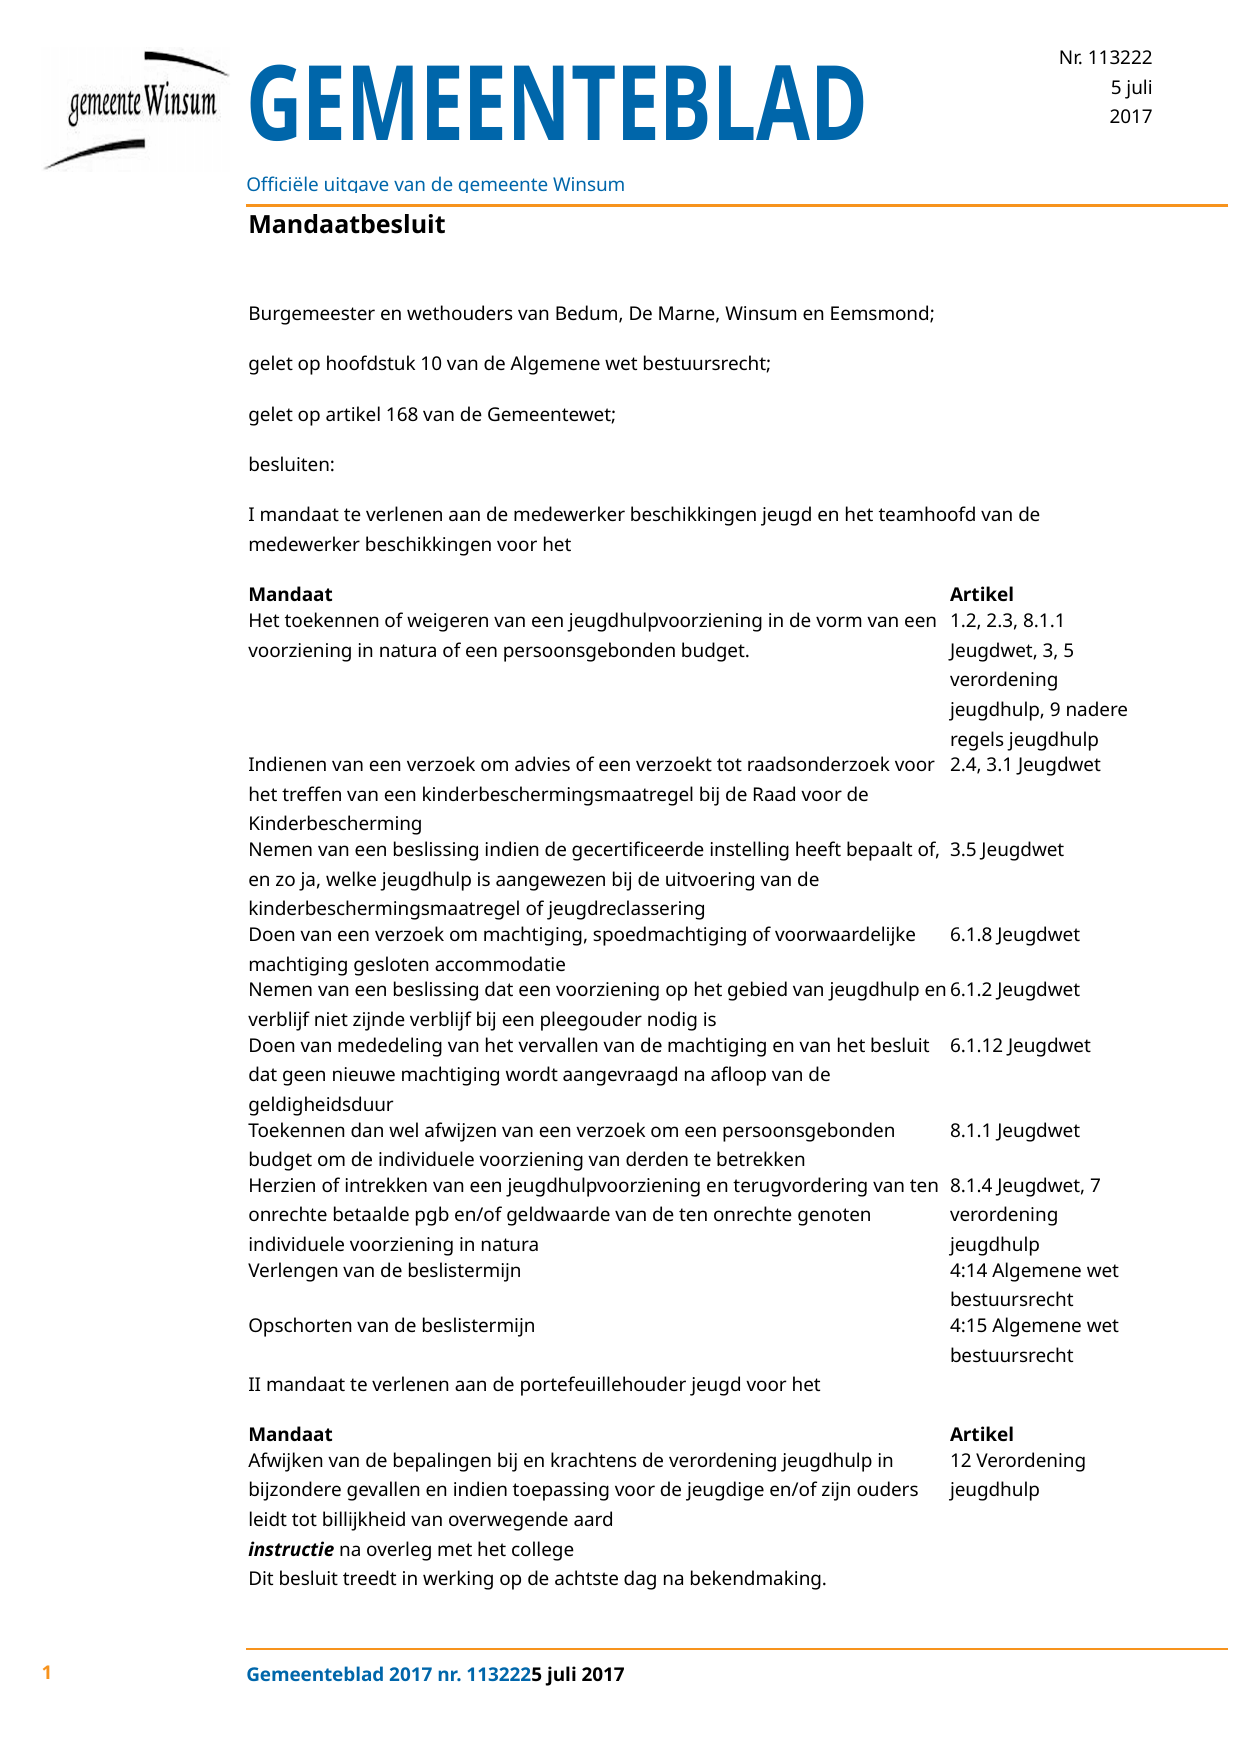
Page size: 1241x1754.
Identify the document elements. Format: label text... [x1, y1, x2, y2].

table_header Mandaat [248, 582, 950, 607]
table_cell 8.1.1 Jeugdwet [950, 1117, 1152, 1172]
table_cell Doen van een verzoek om machtiging, spoedmachtiging of voorwaardelijke machtiging gesloten accommodatie [248, 921, 950, 977]
text Dit besluit treedt in werking op de achtste dag na bekendmaking. [248, 1565, 1152, 1591]
text II mandaat te verlenen aan de portefeuillehouder jeugd voor het [248, 1371, 1152, 1397]
text gelet op hoofdstuk 10 van de Algemene wet bestuursrecht; [248, 350, 1152, 376]
table_header Artikel [950, 1421, 1152, 1447]
table_cell Verlengen van de beslistermijn [248, 1257, 950, 1312]
table_cell Opschorten van de beslistermijn [248, 1312, 950, 1368]
table_cell 4:14 Algemene wet bestuursrecht [950, 1257, 1152, 1312]
table_cell 6.1.8 Jeugdwet [950, 921, 1152, 977]
table_cell Doen van mededeling van het vervallen van de machtiging en van het besluit dat geen nieuwe machtiging wordt aangevraagd na afloop van de geldigheidsduur [248, 1032, 950, 1117]
text Burgemeester en wethouders van Bedum, De Marne, Winsum en Eemsmond; [248, 300, 1152, 326]
text gelet op artikel 168 van de Gemeentewet; [248, 401, 1152, 426]
table_cell 6.1.12 Jeugdwet [950, 1032, 1152, 1117]
table_cell 4:15 Algemene wet bestuursrecht [950, 1312, 1152, 1368]
table_cell Herzien of intrekken van een jeugdhulpvoorziening en terugvordering van ten onrechte betaalde pgb en/of geldwaarde van de ten onrechte genoten individuele voorziening in natura [248, 1172, 950, 1257]
table_cell Nemen van een beslissing indien de gecertificeerde instelling heeft bepaalt of, en zo ja, welke jeugdhulp is aangewezen bij de uitvoering van de kinderbeschermingsmaatregel of jeugdreclassering [248, 836, 950, 921]
picture [41, 47, 231, 172]
table_cell Nemen van een beslissing dat een voorziening op het gebied van jeugdhulp en verblijf niet zijnde verblijf bij een pleegouder nodig is [248, 977, 950, 1032]
table_cell Afwijken van de bepalingen bij en krachtens de verordening jeugdhulp in bijzondere gevallen en indien toepassing voor de jeugdige en/of zijn ouders leidt tot billijkheid van overwegende aard instructie na overleg met het college [248, 1447, 950, 1562]
table_cell 3.5 Jeugdwet [950, 836, 1152, 921]
table_header Mandaat [248, 1421, 950, 1447]
table_cell 2.4, 3.1 Jeugdwet [950, 751, 1152, 836]
table_cell Het toekennen of weigeren van een jeugdhulpvoorziening in de vorm van een voorziening in natura of een persoonsgebonden budget. [248, 608, 950, 751]
table_header Artikel [950, 582, 1152, 607]
text Mandaatbesluit [248, 207, 1152, 241]
table_cell 1.2, 2.3, 8.1.1 Jeugdwet, 3, 5 verordening jeugdhulp, 9 nadere regels jeugdhulp [950, 608, 1152, 751]
table_cell Toekennen dan wel afwijzen van een verzoek om een persoonsgebonden budget om de individuele voorziening van derden te betrekken [248, 1117, 950, 1172]
text I mandaat te verlenen aan de medewerker beschikkingen jeugd en het teamhoofd van de medewerker beschikkingen voor het [248, 502, 1152, 557]
table_cell 12 Verordening jeugdhulp [950, 1447, 1152, 1562]
text besluiten: [248, 451, 1152, 477]
table_cell 6.1.2 Jeugdwet [950, 977, 1152, 1032]
table_cell 8.1.4 Jeugdwet, 7 verordening jeugdhulp [950, 1172, 1152, 1257]
table_cell Indienen van een verzoek om advies of een verzoekt tot raadsonderzoek voor het treffen van een kinderbeschermingsmaatregel bij de Raad voor de Kinderbescherming [248, 751, 950, 836]
